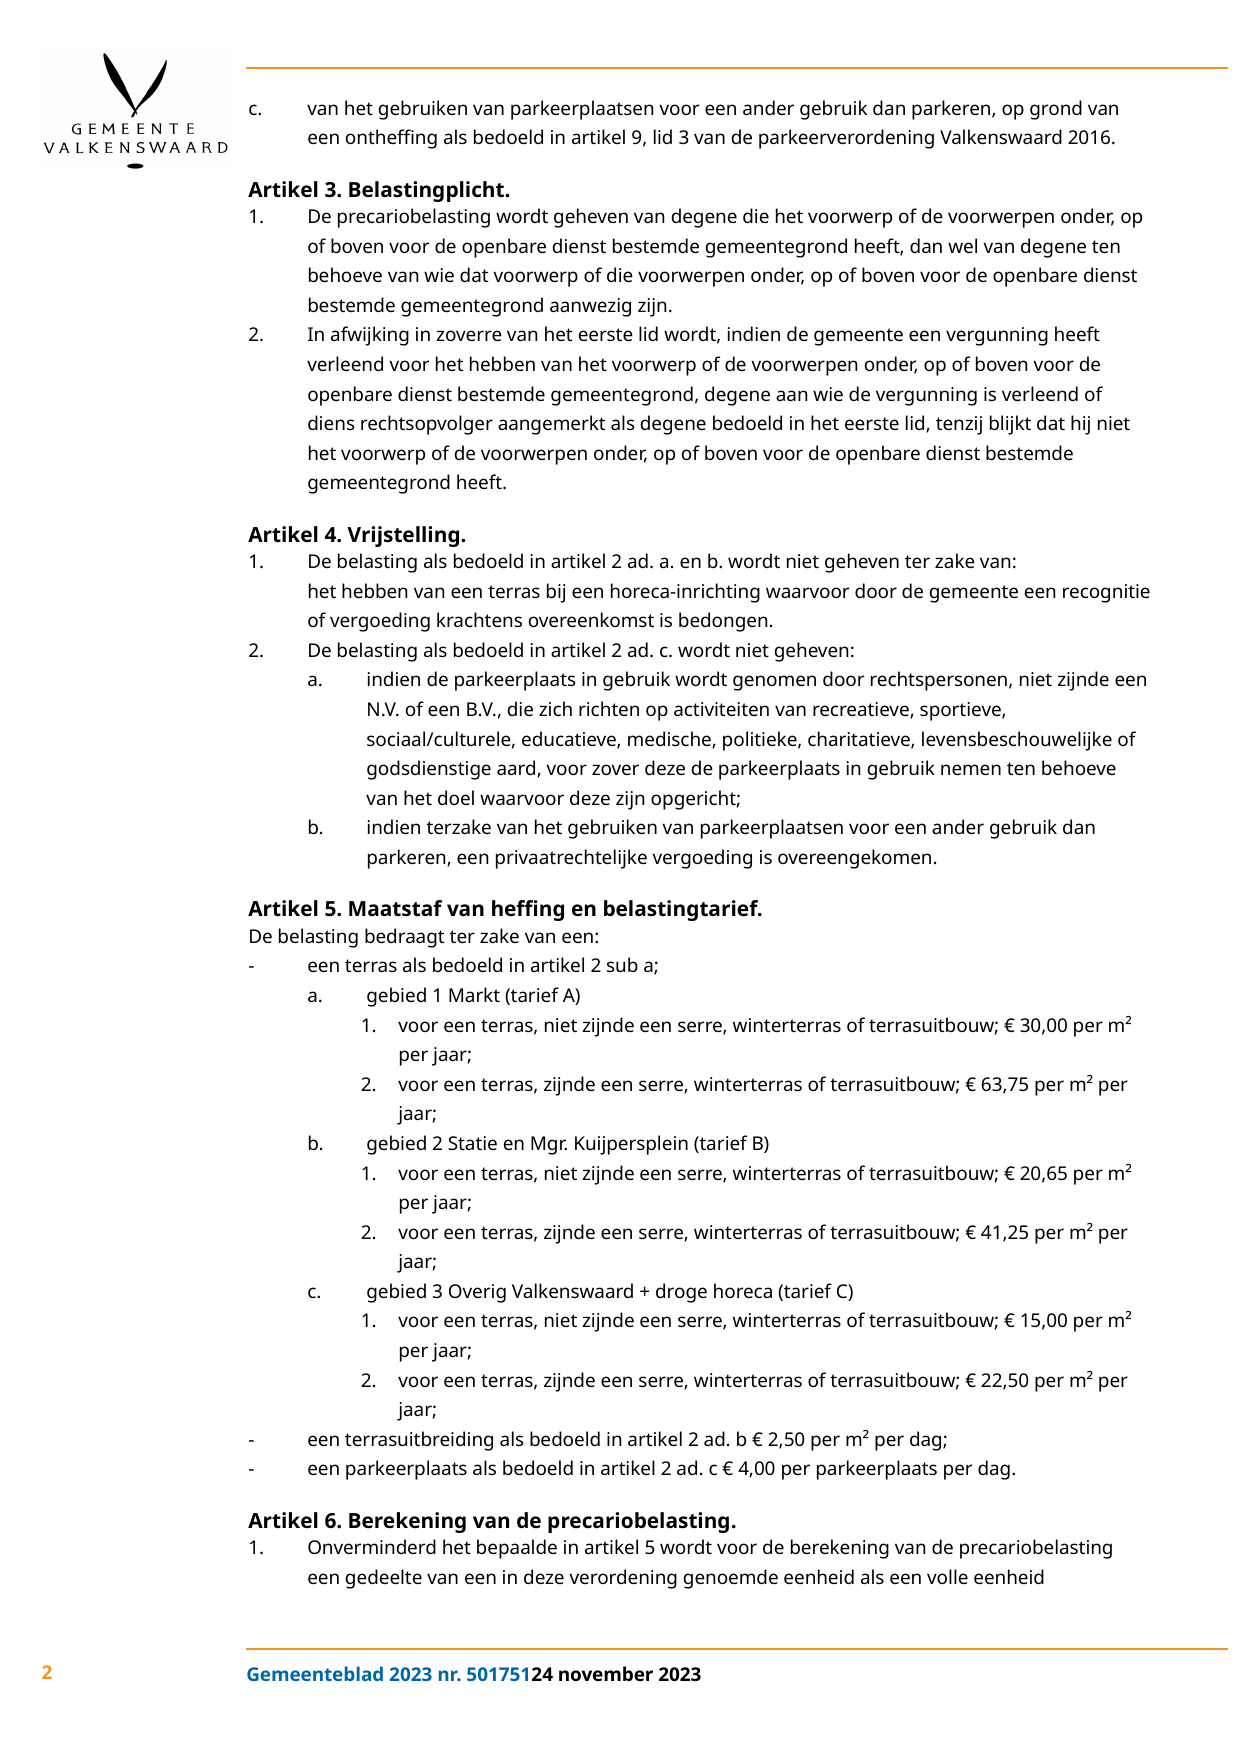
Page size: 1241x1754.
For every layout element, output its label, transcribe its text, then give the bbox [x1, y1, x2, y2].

list het hebben van een terras bij een horeca-inrichting waarvoor door de gemeente een recognitie of vergoeding krachtens overeenkomst is bedongen. [248, 578, 1152, 633]
list voor een terras, niet zijnde een serre, winterterras of terrasuitbouw; € 30,00 per m² per jaar; [361, 1012, 1152, 1067]
list De precariobelasting wordt geheven van degene die het voorwerp of de voorwerpen onder, op of boven voor de openbare dienst bestemde gemeentegrond heeft, dan wel van degene ten behoeve van wie dat voorwerp of die voorwerpen onder, op of boven voor de openbare dienst bestemde gemeentegrond aanwezig zijn. [248, 203, 1152, 318]
list voor een terras, zijnde een serre, winterterras of terrasuitbouw; € 63,75 per m² per jaar; [361, 1071, 1152, 1126]
list De belasting als bedoeld in artikel 2 ad. a. en b. wordt niet geheven ter zake van: [248, 548, 1152, 574]
list een terras als bedoeld in artikel 2 sub a; [248, 953, 1152, 978]
list een terrasuitbreiding als bedoeld in artikel 2 ad. b € 2,50 per m² per dag; [248, 1426, 1152, 1452]
text Artikel 3. Belastingplicht. [248, 175, 1152, 203]
text Artikel 6. Berekening van de precariobelasting. [248, 1506, 1152, 1534]
list voor een terras, niet zijnde een serre, winterterras of terrasuitbouw; € 20,65 per m² per jaar; [361, 1160, 1152, 1215]
list Onverminderd het bepaalde in artikel 5 wordt voor de berekening van de precariobelasting een gedeelte van een in deze verordening genoemde eenheid als een volle eenheid [248, 1534, 1152, 1590]
list voor een terras, niet zijnde een serre, winterterras of terrasuitbouw; € 15,00 per m² per jaar; [361, 1308, 1152, 1363]
text De belasting bedraagt ter zake van een: [248, 923, 1152, 949]
list gebied 1 Markt (tarief A) [307, 982, 1152, 1008]
list gebied 2 Statie en Mgr. Kuijpersplein (tarief B) [307, 1130, 1152, 1156]
list een parkeerplaats als bedoeld in artikel 2 ad. c € 4,00 per parkeerplaats per dag. [248, 1456, 1152, 1481]
list indien de parkeerplaats in gebruik wordt genomen door rechtspersonen, niet zijnde een N.V. of een B.V., die zich richten op activiteiten van recreatieve, sportieve, sociaal/culturele, educatieve, medische, politieke, charitatieve, levensbeschouwelijke of godsdienstige aard, voor zover deze de parkeerplaats in gebruik nemen ten behoeve van het doel waarvoor deze zijn opgericht; [307, 667, 1152, 811]
list voor een terras, zijnde een serre, winterterras of terrasuitbouw; € 41,25 per m² per jaar; [361, 1219, 1152, 1274]
text Artikel 5. Maatstaf van heffing en belastingtarief. [248, 894, 1152, 923]
list gebied 3 Overig Valkenswaard + droge horeca (tarief C) [307, 1278, 1152, 1304]
list indien terzake van het gebruiken van parkeerplaatsen voor een ander gebruik dan parkeren, een privaatrechtelijke vergoeding is overeengekomen. [307, 814, 1152, 870]
list voor een terras, zijnde een serre, winterterras of terrasuitbouw; € 22,50 per m² per jaar; [361, 1367, 1152, 1422]
text Artikel 4. Vrijstelling. [248, 520, 1152, 548]
list van het gebruiken van parkeerplaatsen voor een ander gebruik dan parkeren, op grond van een ontheffing als bedoeld in artikel 9, lid 3 van de parkeerverordening Valkenswaard 2016. [248, 95, 1152, 150]
list In afwijking in zoverre van het eerste lid wordt, indien de gemeente een vergunning heeft verleend voor het hebben van het voorwerp of de voorwerpen onder, op of boven voor de openbare dienst bestemde gemeentegrond, degene aan wie de vergunning is verleend of diens rechtsopvolger aangemerkt als degene bedoeld in het eerste lid, tenzij blijkt dat hij niet het voorwerp of de voorwerpen onder, op of boven voor de openbare dienst bestemde gemeentegrond heeft. [248, 322, 1152, 495]
list De belasting als bedoeld in artikel 2 ad. c. wordt niet geheven: [248, 637, 1152, 663]
picture [41, 47, 231, 172]
